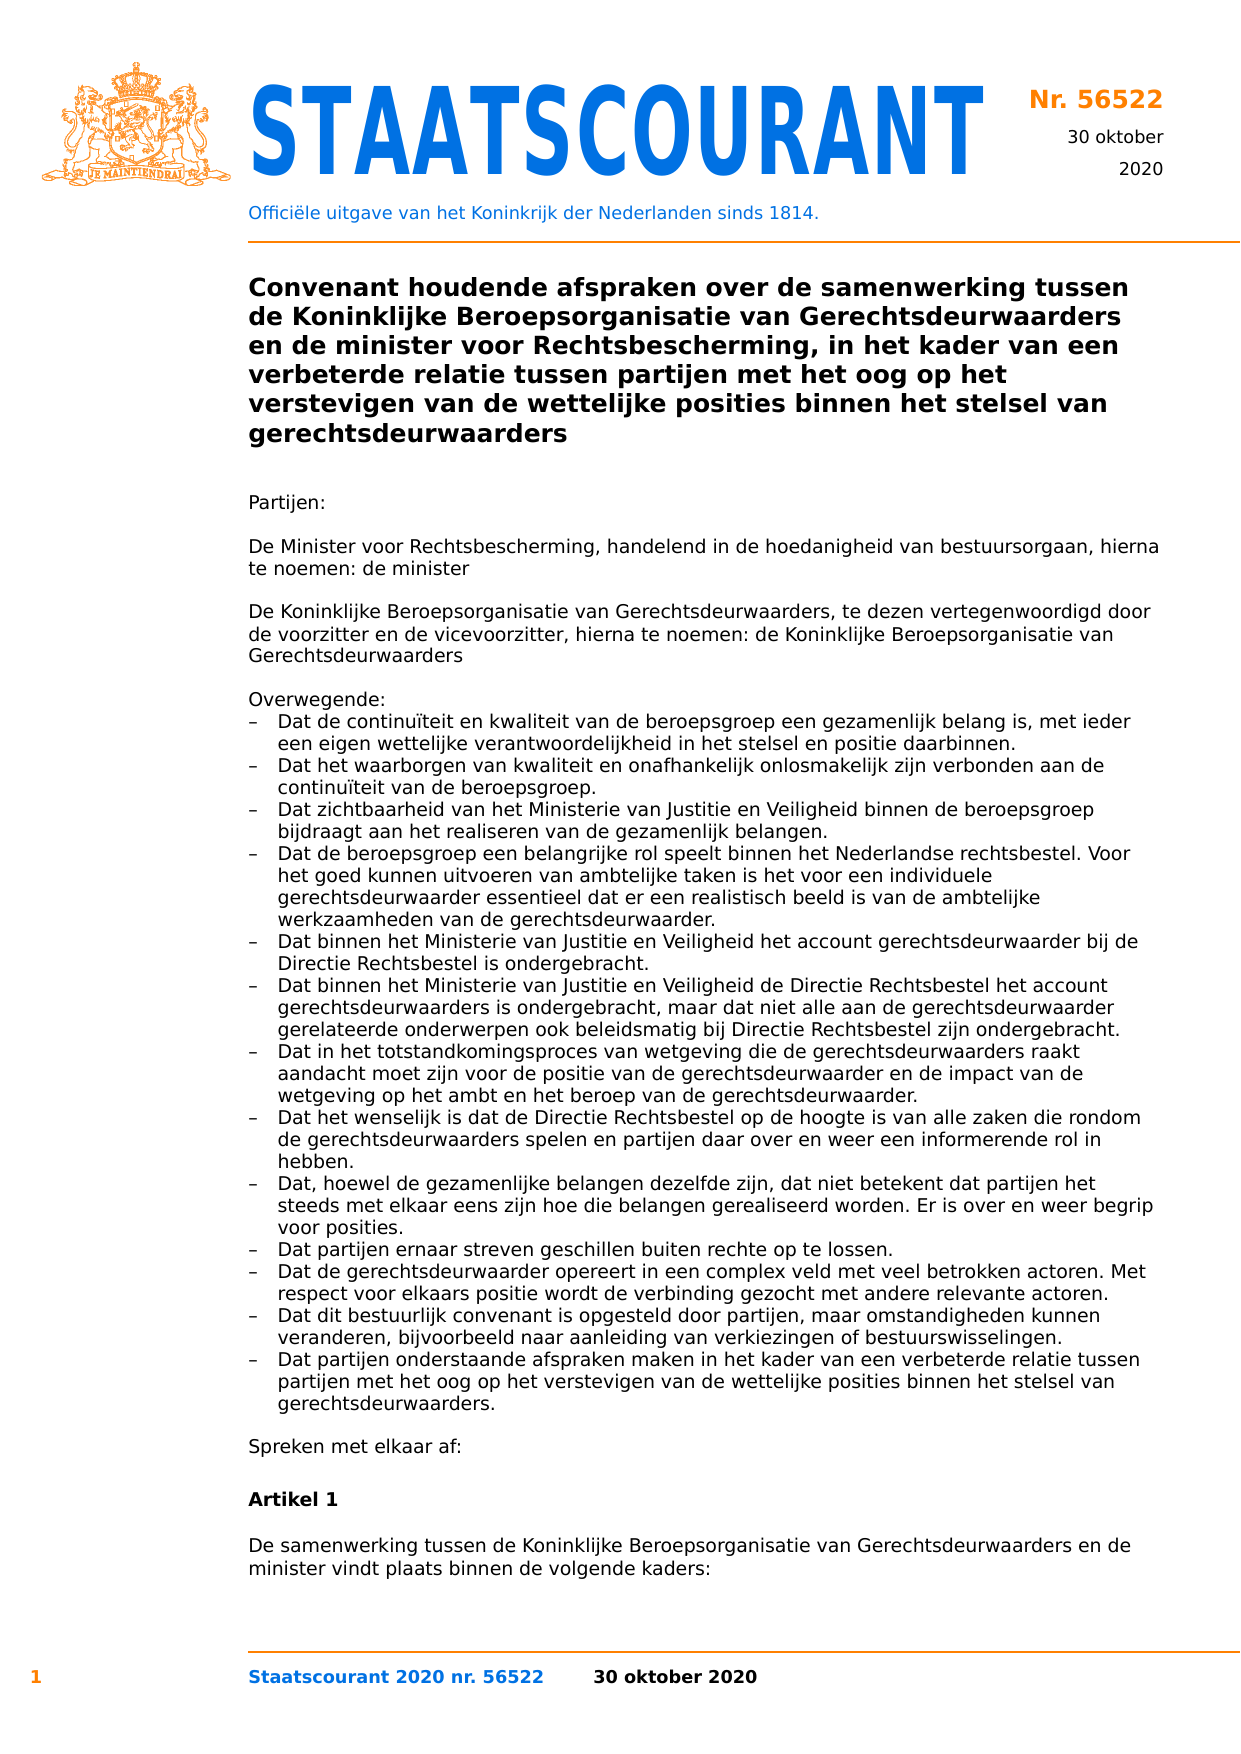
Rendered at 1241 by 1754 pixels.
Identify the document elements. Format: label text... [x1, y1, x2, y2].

text – Dat het wenselijk is dat de Directie Rechtsbestel op de hoogte is van alle zaken die rondom de gerechtsdeurwaarders spelen en partijen daar over en weer een informerende rol in hebben. [248, 1107, 1163, 1173]
text Overwegende: [248, 689, 1163, 711]
text De Minister voor Rechtsbescherming, handelend in de hoedanigheid van bestuursorgaan, hierna te noemen: de minister [248, 536, 1163, 579]
text – Dat zichtbaarheid van het Ministerie van Justitie en Veiligheid binnen de beroepsgroep bijdraagt aan het realiseren van de gezamenlijk belangen. [248, 799, 1163, 843]
text – Dat binnen het Ministerie van Justitie en Veiligheid het account gerechtsdeurwaarder bij de Directie Rechtsbestel is ondergebracht. [248, 931, 1163, 975]
table_header STAATSCOURANT [248, 62, 998, 203]
table_header Nr. 56522 [998, 62, 1240, 121]
text – Dat dit bestuurlijk convenant is opgesteld door partijen, maar omstandigheden kunnen veranderen, bijvoorbeeld naar aanleiding van verkiezingen of bestuurswisselingen. [248, 1305, 1163, 1349]
text – Dat het waarborgen van kwaliteit en onafhankelijk onlosmakelijk zijn verbonden aan de continuïteit van de beroepsgroep. [248, 755, 1163, 799]
text – Dat partijen onderstaande afspraken maken in het kader van een verbeterde relatie tussen partijen met het oog op het verstevigen van de wettelijke posities binnen het stelsel van gerechtsdeurwaarders. [248, 1349, 1163, 1414]
text – Dat in het totstandkomingsproces van wetgeving die de gerechtsdeurwaarders raakt aandacht moet zijn voor de positie van de gerechtsdeurwaarder en de impact van de wetgeving op het ambt en het beroep van de gerechtsdeurwaarder. [248, 1041, 1163, 1107]
text – Dat de beroepsgroep een belangrijke rol speelt binnen het Nederlandse rechtsbestel. Voor het goed kunnen uitvoeren van ambtelijke taken is het voor een individuele gerechtsdeurwaarder essentieel dat er een realistisch beeld is van de ambtelijke werkzaamheden van de gerechtsdeurwaarder. [248, 843, 1163, 931]
table_cell 30 oktober [998, 121, 1240, 153]
subtitle Convenant houdende afspraken over de samenwerking tussen de Koninklijke Beroepsorganisatie van Gerechtsdeurwaarders en de minister voor Rechtsbescherming, in het kader van een verbeterde relatie tussen partijen met het oog op het verstevigen van de wettelijke posities binnen het stelsel van gerechtsdeurwaarders [248, 273, 1163, 448]
picture [41, 62, 231, 186]
text – Dat de gerechtsdeurwaarder opereert in een complex veld met veel betrokken actoren. Met respect voor elkaars positie wordt de verbinding gezocht met andere relevante actoren. [248, 1261, 1163, 1305]
text – Dat binnen het Ministerie van Justitie en Veiligheid de Directie Rechtsbestel het account gerechtsdeurwaarders is ondergebracht, maar dat niet alle aan de gerechtsdeurwaarder gerelateerde onderwerpen ook beleidsmatig bij Directie Rechtsbestel zijn ondergebracht. [248, 975, 1163, 1041]
text Partijen: [248, 492, 1163, 514]
text – Dat partijen ernaar streven geschillen buiten rechte op te lossen. [248, 1239, 1163, 1261]
text De Koninklijke Beroepsorganisatie van Gerechtsdeurwaarders, te dezen vertegenwoordigd door de voorzitter en de vicevoorzitter, hierna te noemen: de Koninklijke Beroepsorganisatie van Gerechtsdeurwaarders [248, 601, 1163, 667]
table_cell Officiële uitgave van het Koninkrijk der Nederlanden sinds 1814. [248, 203, 1240, 241]
text – Dat, hoewel de gezamenlijke belangen dezelfde zijn, dat niet betekent dat partijen het steeds met elkaar eens zijn hoe die belangen gerealiseerd worden. Er is over en weer begrip voor posities. [248, 1173, 1163, 1239]
table_header [25, 62, 248, 241]
text De samenwerking tussen de Koninklijke Beroepsorganisatie van Gerechtsdeurwaarders en de minister vindt plaats binnen de volgende kaders: [248, 1535, 1163, 1579]
table_cell 2020 [998, 153, 1240, 203]
text – Dat de continuïteit en kwaliteit van de beroepsgroep een gezamenlijk belang is, met ieder een eigen wettelijke verantwoordelijkheid in het stelsel en positie daarbinnen. [248, 711, 1163, 755]
text Spreken met elkaar af: [248, 1436, 1163, 1458]
subtitle Artikel 1 [248, 1488, 1163, 1510]
